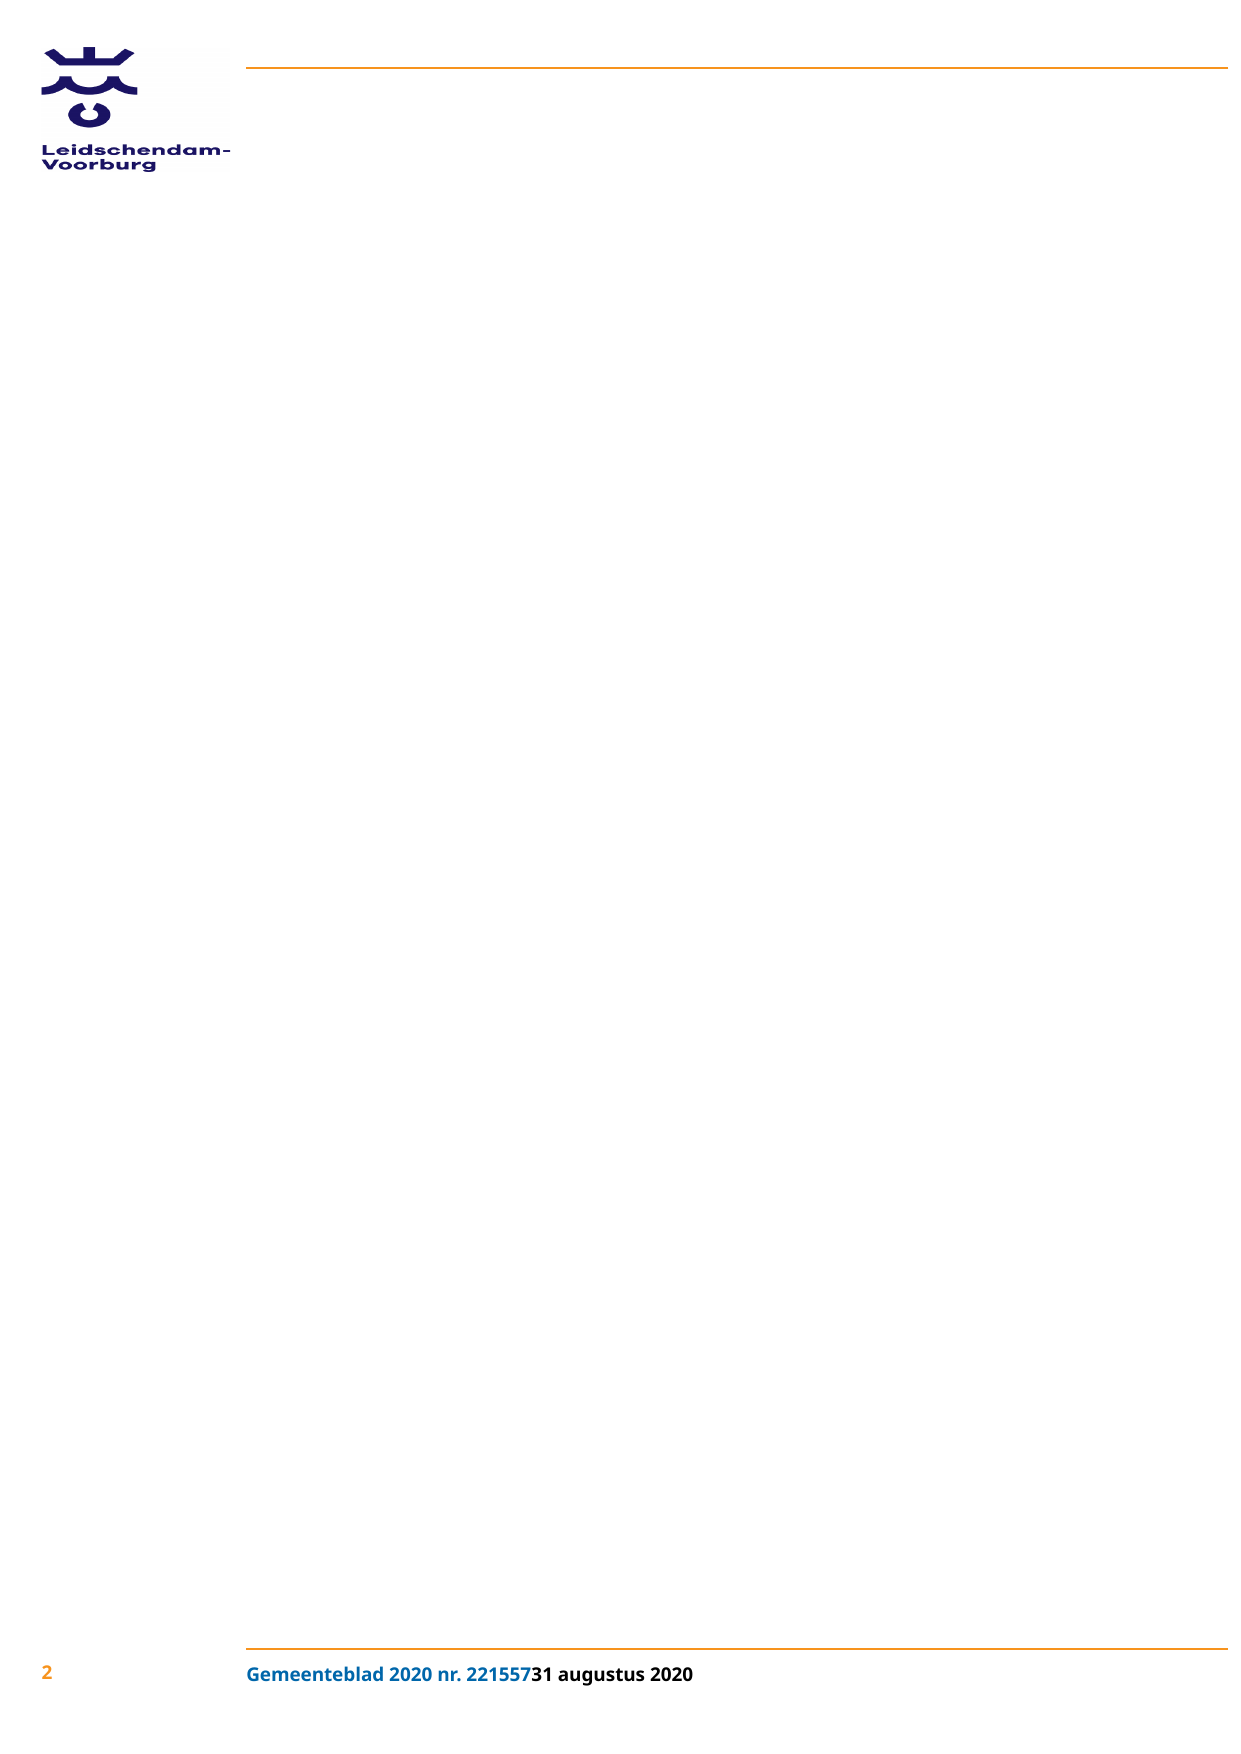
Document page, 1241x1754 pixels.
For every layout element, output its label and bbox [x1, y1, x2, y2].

picture [41, 47, 231, 172]
